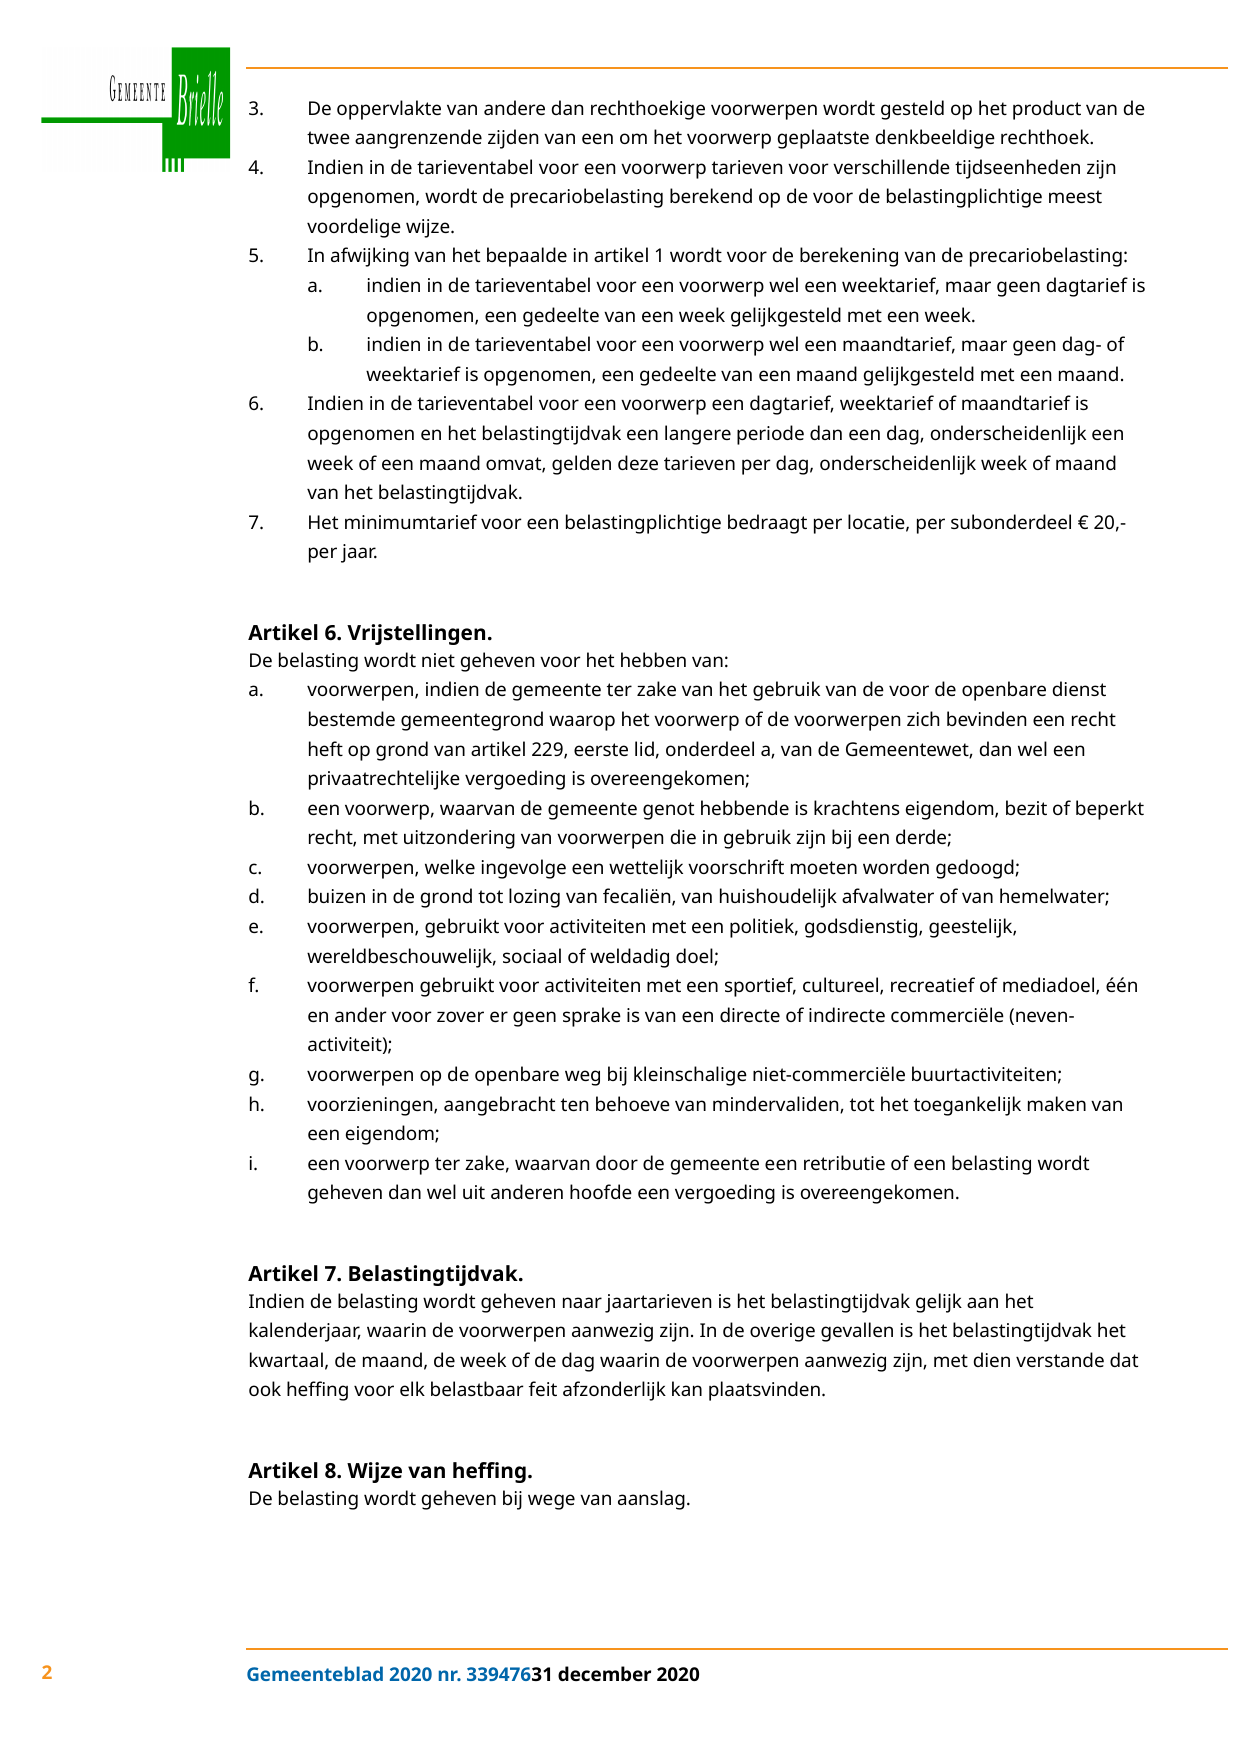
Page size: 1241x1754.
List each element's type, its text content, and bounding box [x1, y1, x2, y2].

list voorzieningen, aangebracht ten behoeve van mindervaliden, tot het toegankelijk maken van een eigendom; [248, 1091, 1152, 1146]
text De belasting wordt niet geheven voor het hebben van: [248, 647, 1152, 673]
list buizen in de grond tot lozing van fecaliën, van huishoudelijk afvalwater of van hemelwater; [248, 884, 1152, 909]
list De oppervlakte van andere dan rechthoekige voorwerpen wordt gesteld op het product van de twee aangrenzende zijden van een om het voorwerp geplaatste denkbeeldige rechthoek. [248, 95, 1152, 150]
list een voorwerp, waarvan de gemeente genot hebbende is krachtens eigendom, bezit of beperkt recht, met uitzondering van voorwerpen die in gebruik zijn bij een derde; [248, 795, 1152, 850]
list voorwerpen gebruikt voor activiteiten met een sportief, cultureel, recreatief of mediadoel, één en ander voor zover er geen sprake is van een directe of indirecte commerciële (neven-activiteit); [248, 972, 1152, 1057]
text Artikel 8. Wijze van heffing. [248, 1457, 1152, 1485]
list voorwerpen, welke ingevolge een wettelijk voorschrift moeten worden gedoogd; [248, 854, 1152, 880]
text Artikel 7. Belastingtijdvak. [248, 1259, 1152, 1288]
list indien in de tarieventabel voor een voorwerp wel een maandtarief, maar geen dag- of weektarief is opgenomen, een gedeelte van een maand gelijkgesteld met een maand. [307, 331, 1152, 387]
list Indien in de tarieventabel voor een voorwerp tarieven voor verschillende tijdseenheden zijn opgenomen, wordt de precariobelasting berekend op de voor de belastingplichtige meest voordelige wijze. [248, 154, 1152, 239]
list indien in de tarieventabel voor een voorwerp wel een weektarief, maar geen dagtarief is opgenomen, een gedeelte van een week gelijkgesteld met een week. [307, 272, 1152, 328]
list voorwerpen, gebruikt voor activiteiten met een politiek, godsdienstig, geestelijk, wereldbeschouwelijk, sociaal of weldadig doel; [248, 913, 1152, 968]
list een voorwerp ter zake, waarvan door de gemeente een retributie of een belasting wordt geheven dan wel uit anderen hoofde een vergoeding is overeengekomen. [248, 1150, 1152, 1205]
list Indien in de tarieventabel voor een voorwerp een dagtarief, weektarief of maandtarief is opgenomen en het belastingtijdvak een langere periode dan een dag, onderscheidenlijk een week of een maand omvat, gelden deze tarieven per dag, onderscheidenlijk week of maand van het belastingtijdvak. [248, 391, 1152, 505]
text De belasting wordt geheven bij wege van aanslag. [248, 1485, 1152, 1511]
text Indien de belasting wordt geheven naar jaartarieven is het belastingtijdvak gelijk aan het kalenderjaar, waarin de voorwerpen aanwezig zijn. In de overige gevallen is het belastingtijdvak het kwartaal, de maand, de week of de dag waarin de voorwerpen aanwezig zijn, met dien verstande dat ook heffing voor elk belastbaar feit afzonderlijk kan plaatsvinden. [248, 1288, 1152, 1402]
list Het minimumtarief voor een belastingplichtige bedraagt per locatie, per subonderdeel € 20,- per jaar. [248, 509, 1152, 564]
list voorwerpen, indien de gemeente ter zake van het gebruik van de voor de openbare dienst bestemde gemeentegrond waarop het voorwerp of de voorwerpen zich bevinden een recht heft op grond van artikel 229, eerste lid, onderdeel a, van de Gemeentewet, dan wel een privaatrechtelijke vergoeding is overeengekomen; [248, 677, 1152, 791]
list voorwerpen op de openbare weg bij kleinschalige niet-commerciële buurtactiviteiten; [248, 1061, 1152, 1087]
picture [41, 47, 231, 172]
list In afwijking van het bepaalde in artikel 1 wordt voor de berekening van de precariobelasting: [248, 243, 1152, 268]
text Artikel 6. Vrijstellingen. [248, 618, 1152, 647]
